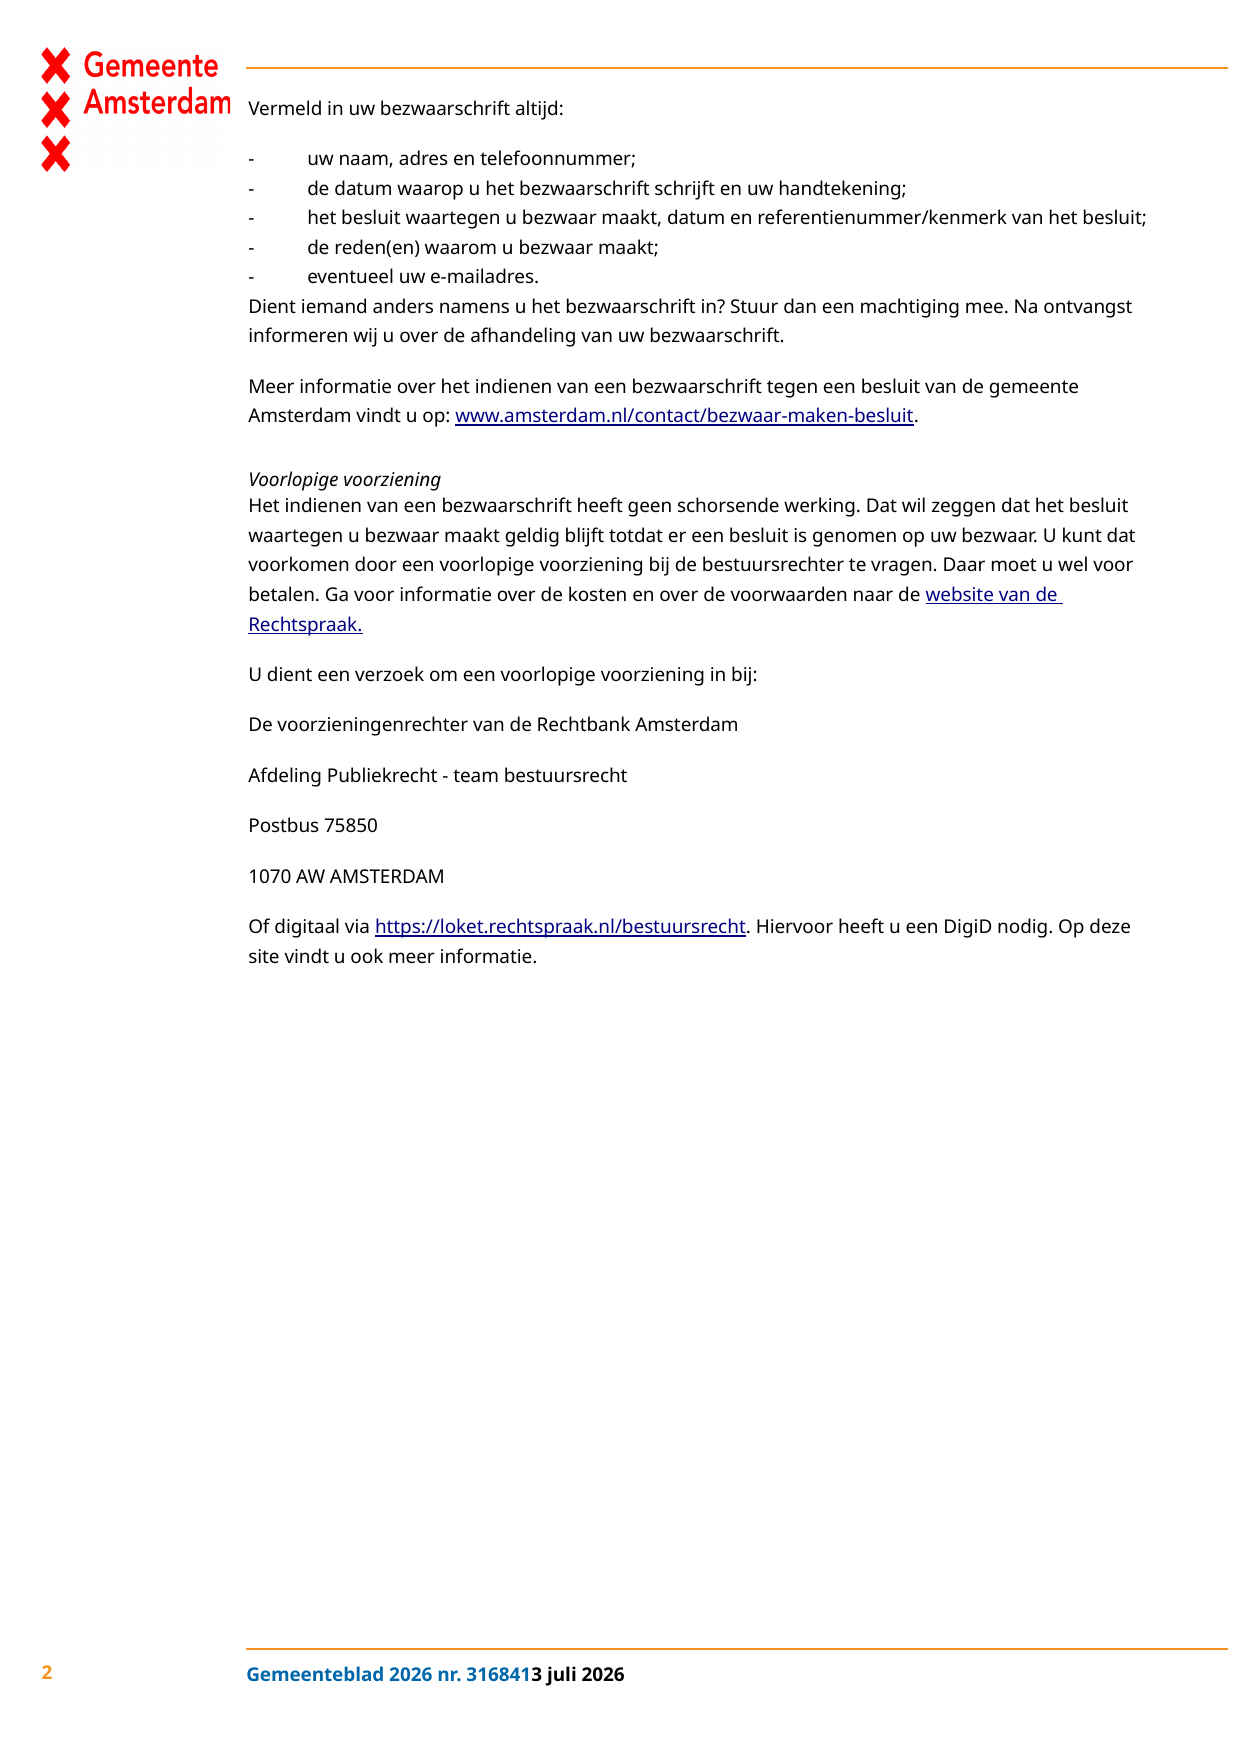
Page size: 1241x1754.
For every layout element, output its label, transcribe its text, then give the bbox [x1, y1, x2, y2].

text Vermeld in uw bezwaarschrift altijd: [248, 95, 1152, 121]
list de reden(en) waarom u bezwaar maakt; [248, 234, 1152, 260]
text Of digitaal via https://loket.rechtspraak.nl/bestuursrecht. Hiervoor heeft u een DigiD nodig. Op deze site vindt u ook meer informatie. [248, 913, 1152, 968]
text Het indienen van een bezwaarschrift heeft geen schorsende werking. Dat wil zeggen dat het besluit waartegen u bezwaar maakt geldig blijft totdat er een besluit is genomen op uw bezwaar. U kunt dat voorkomen door een voorlopige voorziening bij de bestuursrechter te vragen. Daar moet u wel voor betalen. Ga voor informatie over de kosten en over de voorwaarden naar de website van de Rechtspraak. [248, 492, 1152, 636]
list eventueel uw e-mailadres. [248, 263, 1152, 289]
text Meer informatie over het indienen van een bezwaarschrift tegen een besluit van de gemeente Amsterdam vindt u op: www.amsterdam.nl/contact/bezwaar-maken-besluit. [248, 373, 1152, 428]
text Voorlopige voorziening [248, 467, 1152, 492]
text Postbus 75850 [248, 812, 1152, 838]
text Dient iemand anders namens u het bezwaarschrift in? Stuur dan een machtiging mee. Na ontvangst informeren wij u over de afhandeling van uw bezwaarschrift. [248, 293, 1152, 348]
text U dient een verzoek om een voorlopige voorziening in bij: [248, 661, 1152, 687]
list het besluit waartegen u bezwaar maakt, datum en referentienummer/kenmerk van het besluit; [248, 204, 1152, 230]
list de datum waarop u het bezwaarschrift schrijft en uw handtekening; [248, 175, 1152, 201]
text 1070 AW AMSTERDAM [248, 863, 1152, 888]
text Afdeling Publiekrecht - team bestuursrecht [248, 762, 1152, 788]
picture [41, 47, 231, 172]
list uw naam, adres en telefoonnummer; [248, 145, 1152, 171]
text De voorzieningenrechter van de Rechtbank Amsterdam [248, 712, 1152, 737]
